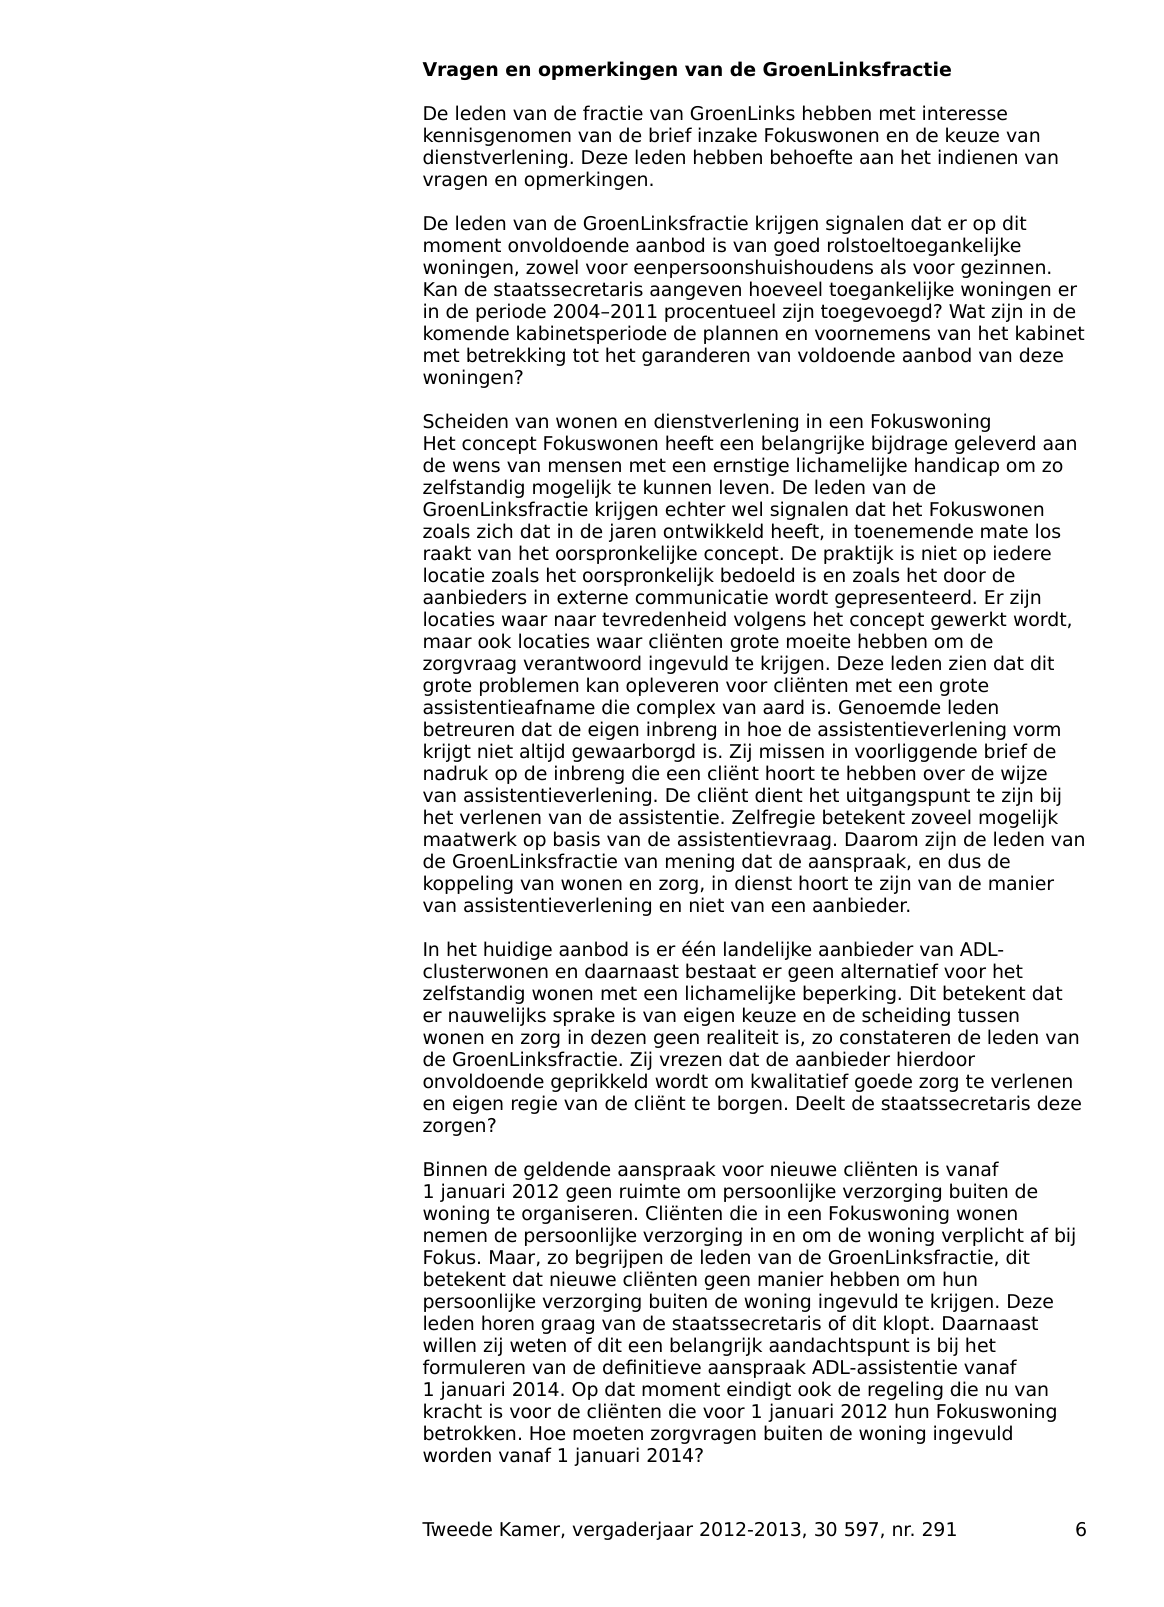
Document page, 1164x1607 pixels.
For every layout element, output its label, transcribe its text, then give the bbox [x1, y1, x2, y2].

subtitle Vragen en opmerkingen van de GroenLinksfractie [422, 59, 1087, 81]
text Scheiden van wonen en dienstverlening in een Fokuswoning [422, 411, 1087, 433]
text Binnen de geldende aanspraak voor nieuwe cliënten is vanaf 1 januari 2012 geen ruimte om persoonlijke verzorging buiten de woning te organiseren. Cliënten die in een Fokuswoning wonen nemen de persoonlijke verzorging in en om de woning verplicht af bij Fokus. Maar, zo begrijpen de leden van de GroenLinksfractie, dit betekent dat nieuwe cliënten geen manier hebben om hun persoonlijke verzorging buiten de woning ingevuld te krijgen. Deze leden horen graag van de staatssecretaris of dit klopt. Daarnaast willen zij weten of dit een belangrijk aandachtspunt is bij het formuleren van de definitieve aanspraak ADL-assistentie vanaf 1 januari 2014. Op dat moment eindigt ook de regeling die nu van kracht is voor de cliënten die voor 1 januari 2012 hun Fokuswoning betrokken. Hoe moeten zorgvragen buiten de woning ingevuld worden vanaf 1 januari 2014? [422, 1159, 1087, 1467]
text De leden van de fractie van GroenLinks hebben met interesse kennisgenomen van de brief inzake Fokuswonen en de keuze van dienstverlening. Deze leden hebben behoefte aan het indienen van vragen en opmerkingen. [422, 103, 1087, 191]
text De leden van de GroenLinksfractie krijgen signalen dat er op dit moment onvoldoende aanbod is van goed rolstoeltoegankelijke woningen, zowel voor eenpersoonshuishoudens als voor gezinnen. Kan de staatssecretaris aangeven hoeveel toegankelijke woningen er in de periode 2004–2011 procentueel zijn toegevoegd? Wat zijn in de komende kabinetsperiode de plannen en voornemens van het kabinet met betrekking tot het garanderen van voldoende aanbod van deze woningen? [422, 213, 1087, 389]
text In het huidige aanbod is er één landelijke aanbieder van ADL-clusterwonen en daarnaast bestaat er geen alternatief voor het zelfstandig wonen met een lichamelijke beperking. Dit betekent dat er nauwelijks sprake is van eigen keuze en de scheiding tussen wonen en zorg in dezen geen realiteit is, zo constateren de leden van de GroenLinksfractie. Zij vrezen dat de aanbieder hierdoor onvoldoende geprikkeld wordt om kwalitatief goede zorg te verlenen en eigen regie van de cliënt te borgen. Deelt de staatssecretaris deze zorgen? [422, 939, 1087, 1137]
text Het concept Fokuswonen heeft een belangrijke bijdrage geleverd aan de wens van mensen met een ernstige lichamelijke handicap om zo zelfstandig mogelijk te kunnen leven. De leden van de GroenLinksfractie krijgen echter wel signalen dat het Fokuswonen zoals zich dat in de jaren ontwikkeld heeft, in toenemende mate los raakt van het oorspronkelijke concept. De praktijk is niet op iedere locatie zoals het oorspronkelijk bedoeld is en zoals het door de aanbieders in externe communicatie wordt gepresenteerd. Er zijn locaties waar naar tevredenheid volgens het concept gewerkt wordt, maar ook locaties waar cliënten grote moeite hebben om de zorgvraag verantwoord ingevuld te krijgen. Deze leden zien dat dit grote problemen kan opleveren voor cliënten met een grote assistentieafname die complex van aard is. Genoemde leden betreuren dat de eigen inbreng in hoe de assistentieverlening vorm krijgt niet altijd gewaarborgd is. Zij missen in voorliggende brief de nadruk op de inbreng die een cliënt hoort te hebben over de wijze van assistentieverlening. De cliënt dient het uitgangspunt te zijn bij het verlenen van de assistentie. Zelfregie betekent zoveel mogelijk maatwerk op basis van de assistentievraag. Daarom zijn de leden van de GroenLinksfractie van mening dat de aanspraak, en dus de koppeling van wonen en zorg, in dienst hoort te zijn van de manier van assistentieverlening en niet van een aanbieder. [422, 433, 1087, 917]
